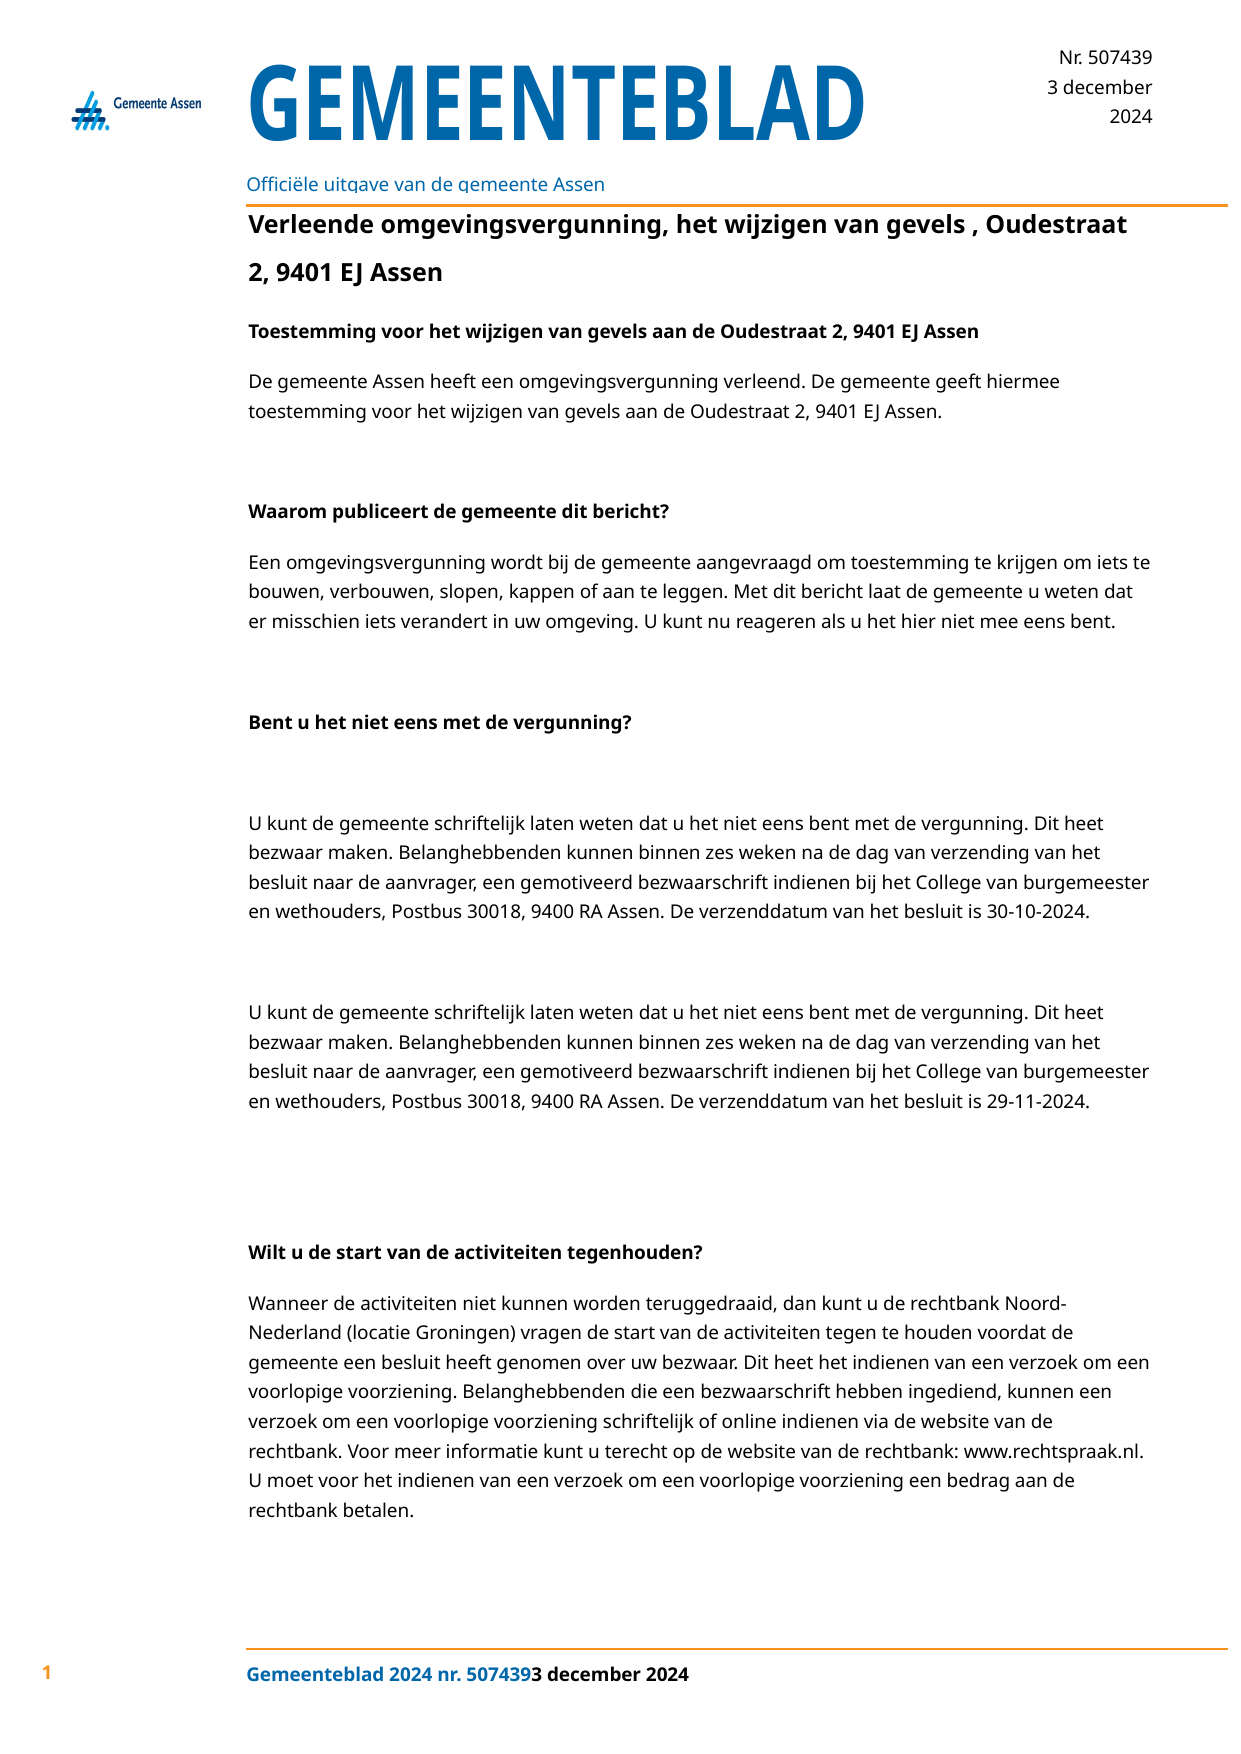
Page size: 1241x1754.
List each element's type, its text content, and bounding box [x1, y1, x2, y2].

text U kunt de gemeente schriftelijk laten weten dat u het niet eens bent met de vergunning. Dit heet bezwaar maken. Belanghebbenden kunnen binnen zes weken na de dag van verzending van het besluit naar de aanvrager, een gemotiveerd bezwaarschrift indienen bij het College van burgemeester en wethouders, Postbus 30018, 9400 RA Assen. De verzenddatum van het besluit is 30-10-2024. [248, 810, 1152, 924]
text Toestemming voor het wijzigen van gevels aan de Oudestraat 2, 9401 EJ Assen [248, 318, 1152, 344]
text De gemeente Assen heeft een omgevingsvergunning verleend. De gemeente geeft hiermee toestemming voor het wijzigen van gevels aan de Oudestraat 2, 9401 EJ Assen. [248, 368, 1152, 424]
text Bent u het niet eens met de vergunning? [248, 709, 1152, 735]
text Een omgevingsvergunning wordt bij de gemeente aangevraagd om toestemming te krijgen om iets te bouwen, verbouwen, slopen, kappen of aan te leggen. Met dit bericht laat de gemeente u weten dat er misschien iets verandert in uw omgeving. U kunt nu reageren als u het hier niet mee eens bent. [248, 549, 1152, 634]
text U kunt de gemeente schriftelijk laten weten dat u het niet eens bent met de vergunning. Dit heet bezwaar maken. Belanghebbenden kunnen binnen zes weken na de dag van verzending van het besluit naar de aanvrager, een gemotiveerd bezwaarschrift indienen bij het College van burgemeester en wethouders, Postbus 30018, 9400 RA Assen. De verzenddatum van het besluit is 29-11-2024. [248, 999, 1152, 1114]
text Verleende omgevingsvergunning, het wijzigen van gevels , Oudestraat 2, 9401 EJ Assen [248, 207, 1152, 288]
text Wilt u de start van de activiteiten tegenhouden? [248, 1239, 1152, 1265]
text Waarom publiceert de gemeente dit bericht? [248, 499, 1152, 524]
text Wanneer de activiteiten niet kunnen worden teruggedraaid, dan kunt u de rechtbank Noord-Nederland (locatie Groningen) vragen de start van de activiteiten tegen te houden voordat de gemeente een besluit heeft genomen over uw bezwaar. Dit heet het indienen van een verzoek om een voorlopige voorziening. Belanghebbenden die een bezwaarschrift hebben ingediend, kunnen een verzoek om een voorlopige voorziening schriftelijk of online indienen via de website van de rechtbank. Voor meer informatie kunt u terecht op de website van de rechtbank: www.rechtspraak.nl. U moet voor het indienen van een verzoek om een voorlopige voorziening een bedrag aan de rechtbank betalen. [248, 1290, 1152, 1523]
picture [41, 47, 231, 172]
